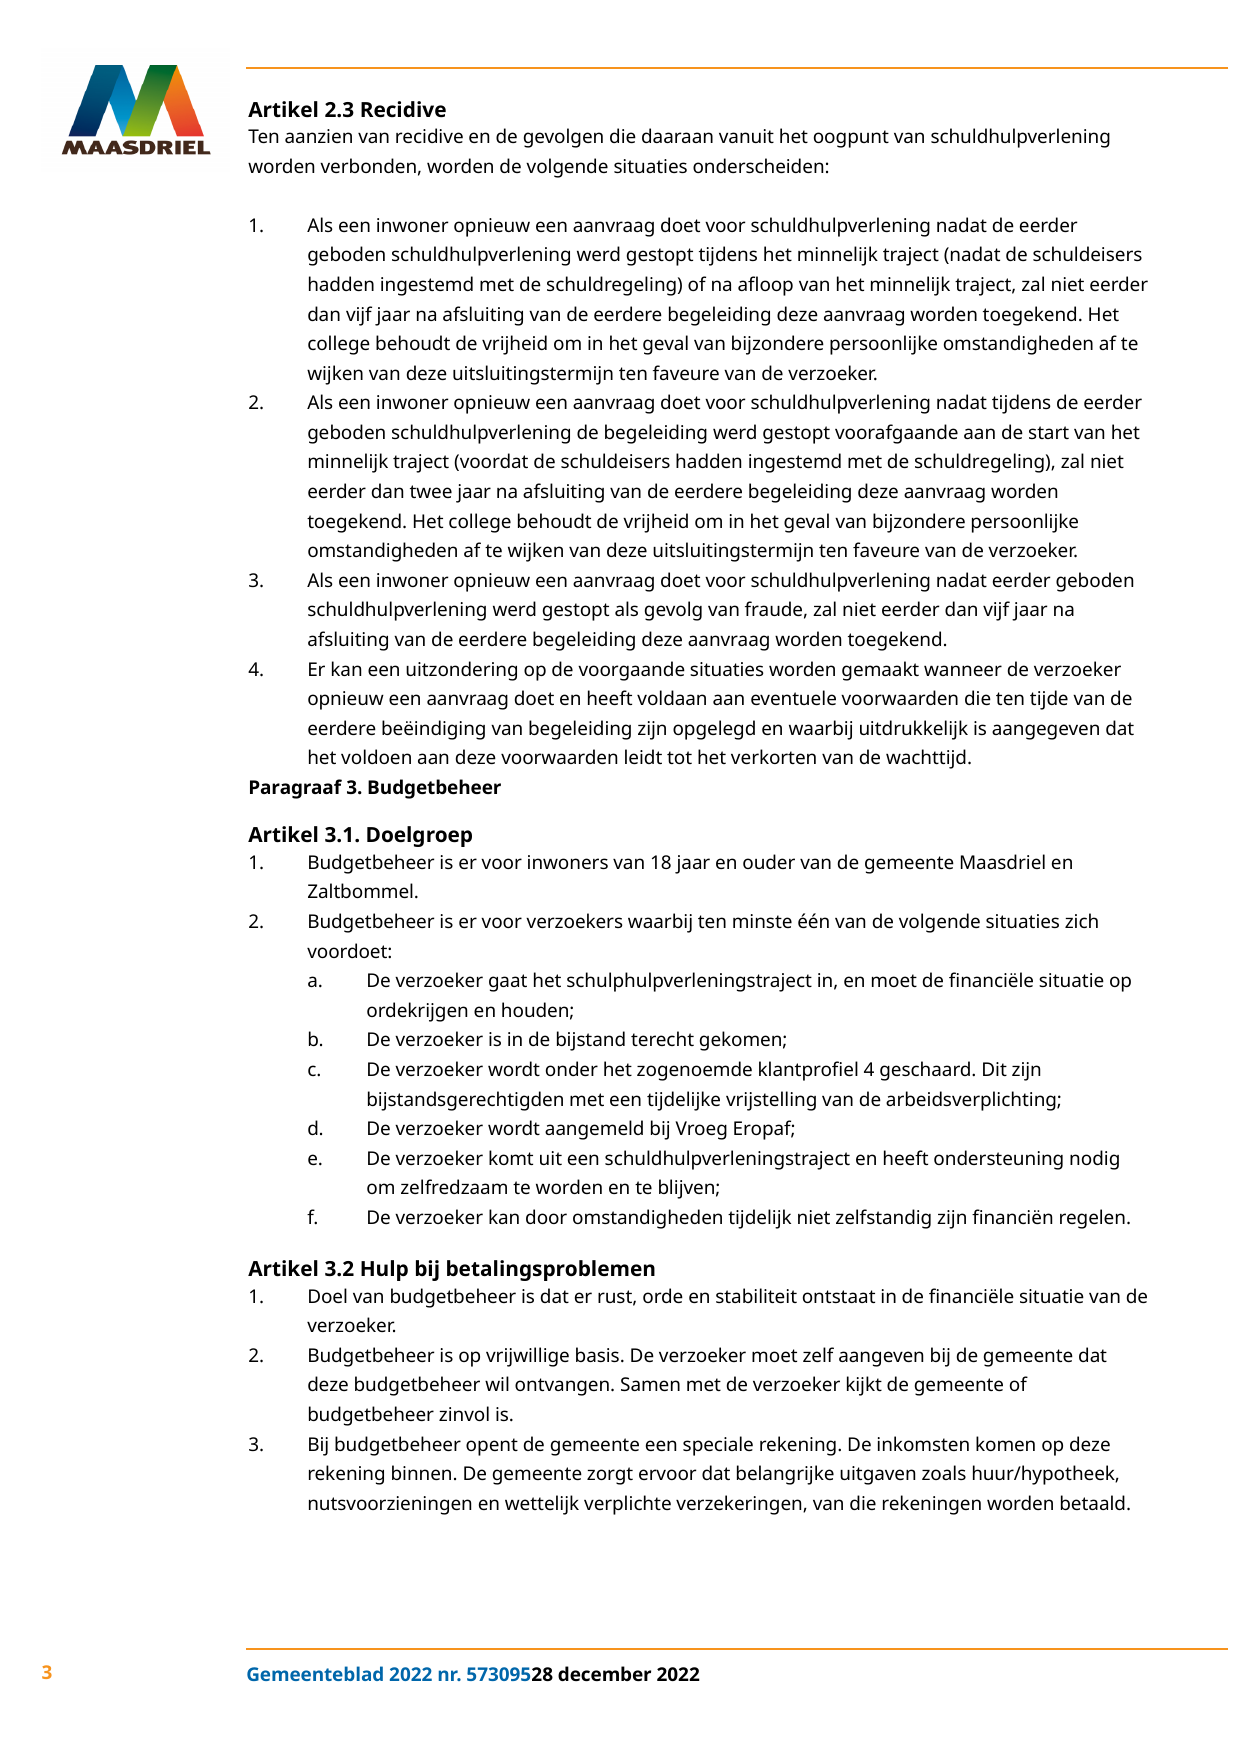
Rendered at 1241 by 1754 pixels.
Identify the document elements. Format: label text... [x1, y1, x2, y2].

list De verzoeker wordt aangemeld bij Vroeg Eropaf; [307, 1115, 1152, 1141]
list Bij budgetbeheer opent de gemeente een speciale rekening. De inkomsten komen op deze rekening binnen. De gemeente zorgt ervoor dat belangrijke uitgaven zoals huur/hypotheek, nutsvoorzieningen en wettelijk verplichte verzekeringen, van die rekeningen worden betaald. [248, 1431, 1152, 1516]
list Als een inwoner opnieuw een aanvraag doet voor schuldhulpverlening nadat tijdens de eerder geboden schuldhulpverlening de begeleiding werd gestopt voorafgaande aan de start van het minnelijk traject (voordat de schuldeisers hadden ingestemd met de schuldregeling), zal niet eerder dan twee jaar na afsluiting van de eerdere begeleiding deze aanvraag worden toegekend. Het college behoudt de vrijheid om in het geval van bijzondere persoonlijke omstandigheden af te wijken van deze uitsluitingstermijn ten faveure van de verzoeker. [248, 389, 1152, 563]
list De verzoeker wordt onder het zogenoemde klantprofiel 4 geschaard. Dit zijn bijstandsgerechtigden met een tijdelijke vrijstelling van de arbeidsverplichting; [307, 1056, 1152, 1111]
text Paragraaf 3. Budgetbeheer [248, 774, 1152, 800]
list Budgetbeheer is er voor inwoners van 18 jaar en ouder van de gemeente Maasdriel en Zaltbommel. [248, 849, 1152, 904]
list Als een inwoner opnieuw een aanvraag doet voor schuldhulpverlening nadat eerder geboden schuldhulpverlening werd gestopt als gevolg van fraude, zal niet eerder dan vijf jaar na afsluiting van de eerdere begeleiding deze aanvraag worden toegekend. [248, 567, 1152, 652]
list De verzoeker gaat het schulphulpverleningstraject in, en moet de financiële situatie op ordekrijgen en houden; [307, 967, 1152, 1023]
list Budgetbeheer is er voor verzoekers waarbij ten minste één van de volgende situaties zich voordoet: [248, 908, 1152, 963]
list Doel van budgetbeheer is dat er rust, orde en stabiliteit ontstaat in de financiële situatie van de verzoeker. [248, 1283, 1152, 1338]
list De verzoeker komt uit een schuldhulpverleningstraject en heeft ondersteuning nodig om zelfredzaam te worden en te blijven; [307, 1145, 1152, 1200]
list De verzoeker is in de bijstand terecht gekomen; [307, 1027, 1152, 1052]
text Artikel 2.3 Recidive [248, 95, 1152, 123]
list De verzoeker kan door omstandigheden tijdelijk niet zelfstandig zijn financiën regelen. [307, 1204, 1152, 1230]
list Als een inwoner opnieuw een aanvraag doet voor schuldhulpverlening nadat de eerder geboden schuldhulpverlening werd gestopt tijdens het minnelijk traject (nadat de schuldeisers hadden ingestemd met de schuldregeling) of na afloop van het minnelijk traject, zal niet eerder dan vijf jaar na afsluiting van de eerdere begeleiding deze aanvraag worden toegekend. Het college behoudt de vrijheid om in het geval van bijzondere persoonlijke omstandigheden af te wijken van deze uitsluitingstermijn ten faveure van de verzoeker. [248, 212, 1152, 386]
list Budgetbeheer is op vrijwillige basis. De verzoeker moet zelf aangeven bij de gemeente dat deze budgetbeheer wil ontvangen. Samen met de verzoeker kijkt de gemeente of budgetbeheer zinvol is. [248, 1342, 1152, 1427]
list Er kan een uitzondering op de voorgaande situaties worden gemaakt wanneer de verzoeker opnieuw een aanvraag doet en heeft voldaan aan eventuele voorwaarden die ten tijde van de eerdere beëindiging van begeleiding zijn opgelegd en waarbij uitdrukkelijk is aangegeven dat het voldoen aan deze voorwaarden leidt tot het verkorten van de wachttijd. [248, 656, 1152, 770]
picture [41, 47, 231, 172]
text Artikel 3.1. Doelgroep [248, 821, 1152, 849]
text Artikel 3.2 Hulp bij betalingsproblemen [248, 1254, 1152, 1283]
text Ten aanzien van recidive en de gevolgen die daaraan vanuit het oogpunt van schuldhulpverlening worden verbonden, worden de volgende situaties onderscheiden: [248, 123, 1152, 178]
